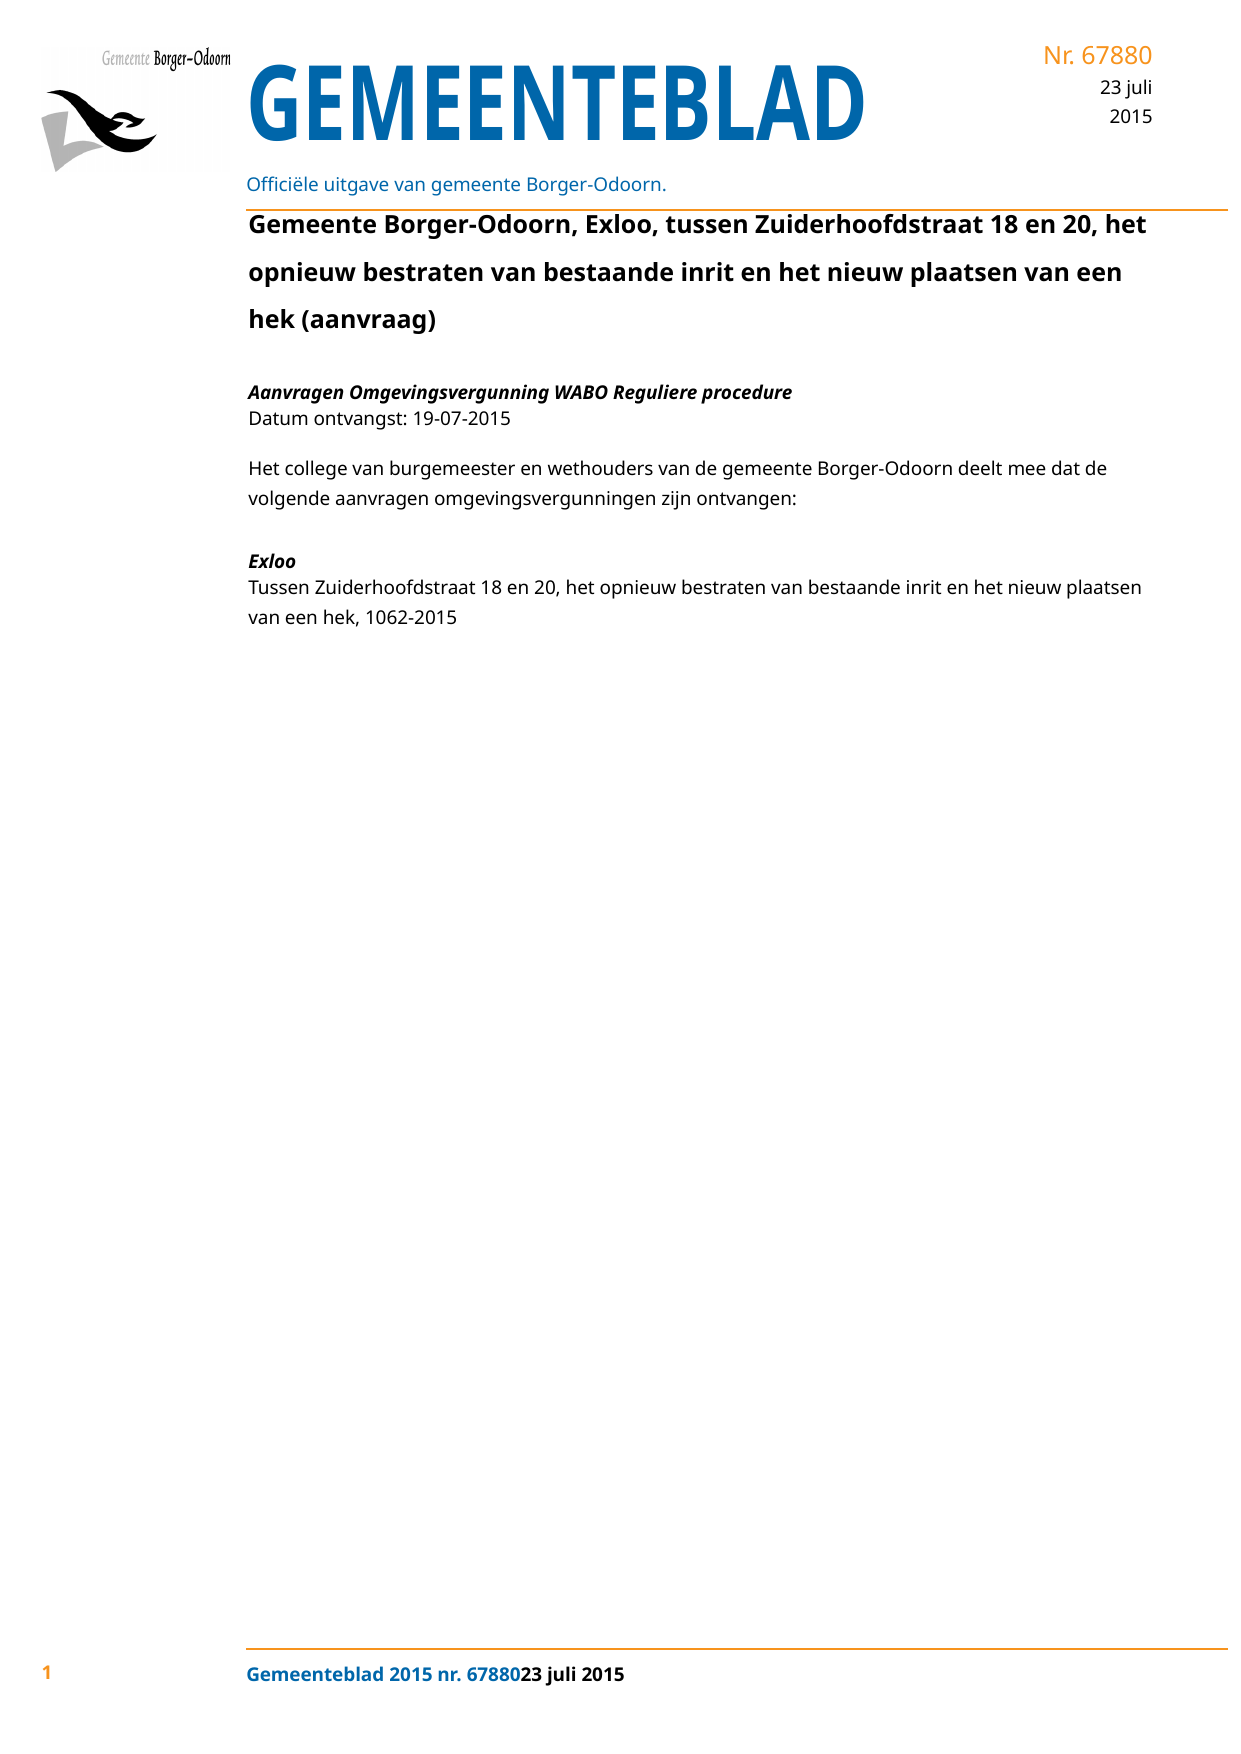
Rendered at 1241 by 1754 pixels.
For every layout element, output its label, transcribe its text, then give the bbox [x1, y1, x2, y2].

text Tussen Zuiderhoofdstraat 18 en 20, het opnieuw bestraten van bestaande inrit en het nieuw plaatsen van een hek, 1062-2015 [248, 574, 1152, 630]
text Het college van burgemeester en wethouders van de gemeente Borger-Odoorn deelt mee dat de volgende aanvragen omgevingsvergunningen zijn ontvangen: [248, 455, 1152, 511]
picture [41, 47, 231, 172]
text Gemeente Borger-Odoorn, Exloo, tussen Zuiderhoofdstraat 18 en 20, het opnieuw bestraten van bestaande inrit en het nieuw plaatsen van een hek (aanvraag) [248, 211, 1152, 336]
text Datum ontvangst: 19-07-2015 [248, 405, 1152, 431]
text Exloo [248, 549, 1152, 574]
text Aanvragen Omgevingsvergunning WABO Reguliere procedure [248, 379, 1152, 405]
